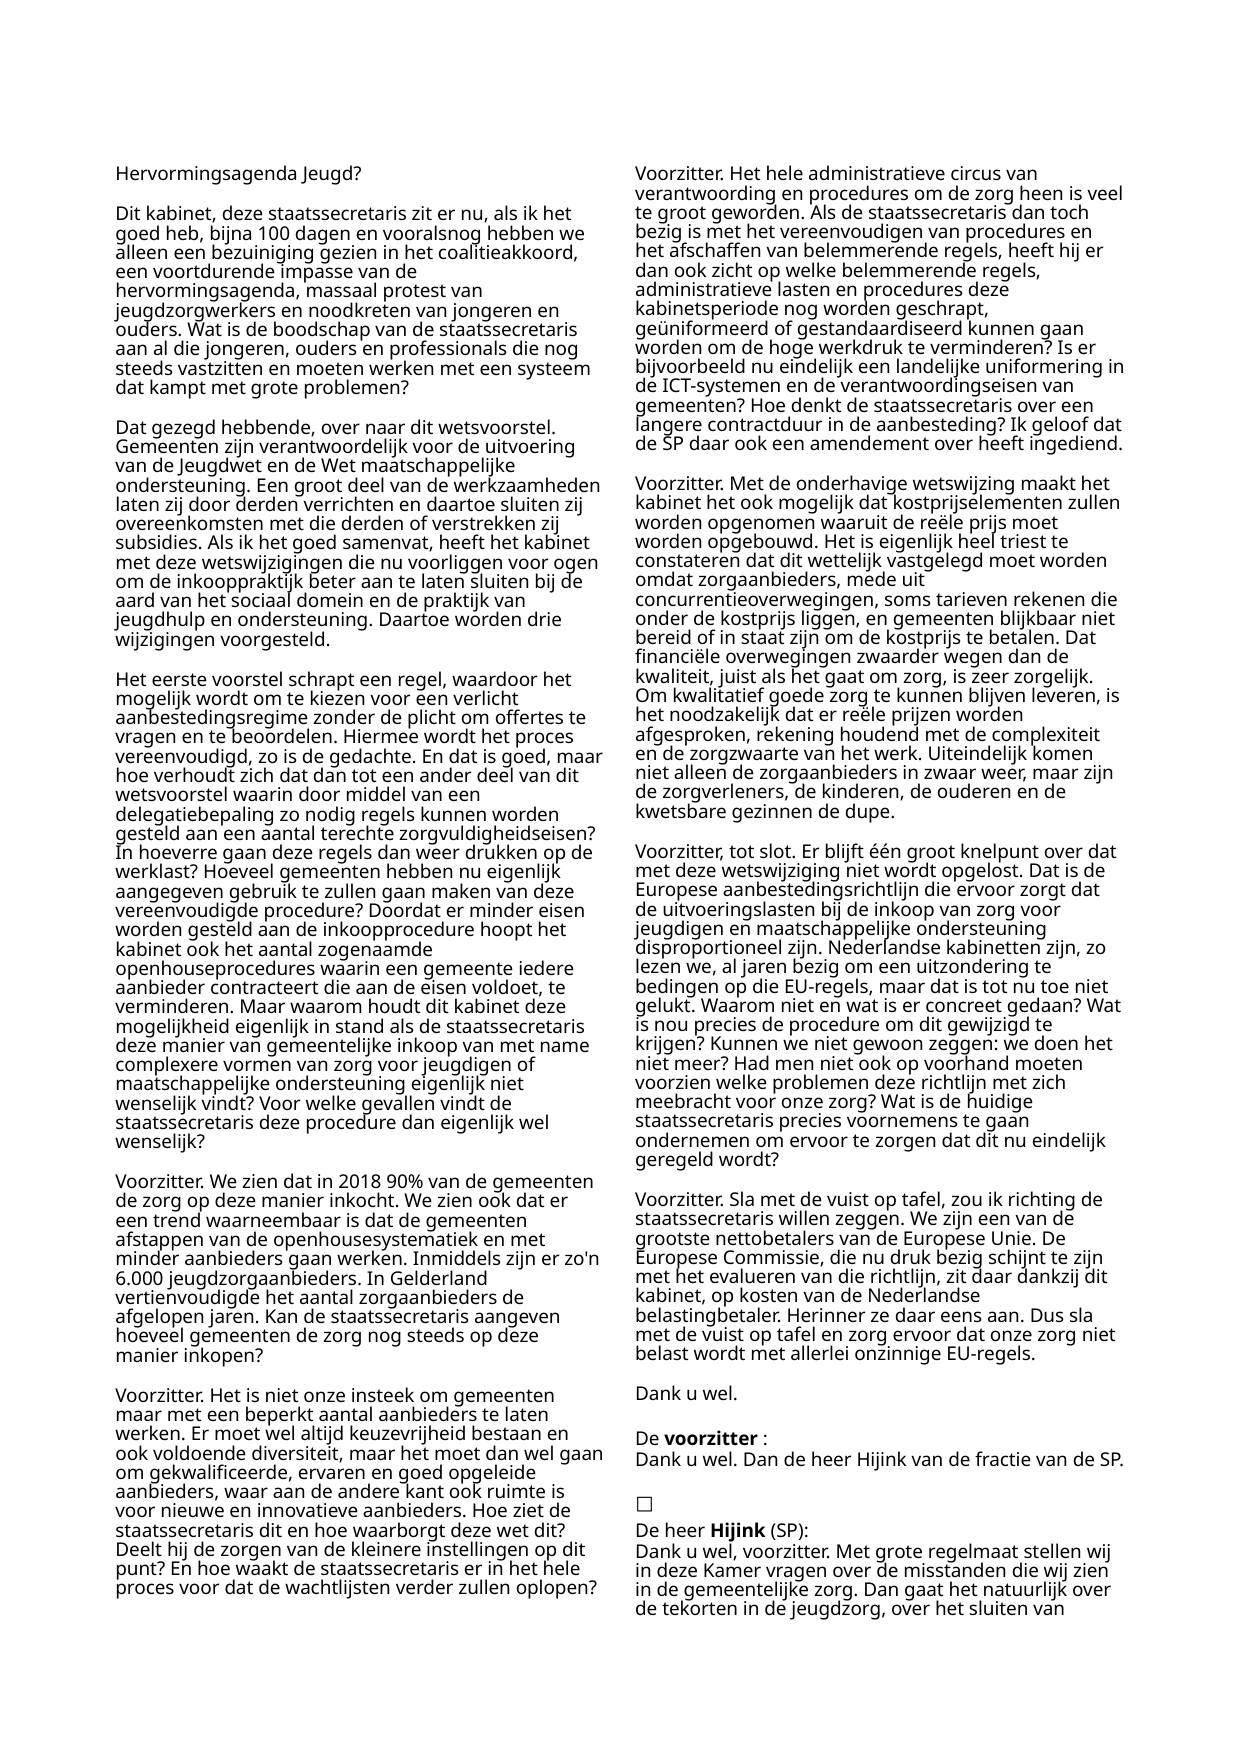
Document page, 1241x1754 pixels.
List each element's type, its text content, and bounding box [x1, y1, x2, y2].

text Dank u wel. [635, 1385, 1125, 1404]
text Dat gezegd hebbende, over naar dit wetsvoorstel. Gemeenten zijn verantwoordelijk voor de uitvoering van de Jeugdwet en de Wet maatschappelijke ondersteuning. Een groot deel van de werkzaamheden laten zij door derden verrichten en daartoe sluiten zij overeenkomsten met die derden of verstrekken zij subsidies. Als ik het goed samenvat, heeft het kabinet met deze wetswijzigingen die nu voorliggen voor ogen om de inkooppraktijk beter aan te laten sluiten bij de aard van het sociaal domein en de praktijk van jeugdhulp en ondersteuning. Daartoe worden drie wijzigingen voorgesteld. [115, 419, 605, 650]
text Hervormingsagenda Jeugd? [115, 165, 605, 184]
text Voorzitter. Het is niet onze insteek om gemeenten maar met een beperkt aantal aanbieders te laten werken. Er moet wel altijd keuzevrijheid bestaan en ook voldoende diversiteit, maar het moet dan wel gaan om gekwalificeerde, ervaren en goed opgeleide aanbieders, waar aan de andere kant ook ruimte is voor nieuwe en innovatieve aanbieders. Hoe ziet de staatssecretaris dit en hoe waarborgt deze wet dit? Deelt hij de zorgen van de kleinere instellingen op dit punt? En hoe waakt de staatssecretaris er in het hele proces voor dat de wachtlijsten verder zullen oplopen? [115, 1387, 605, 1599]
text Dank u wel, voorzitter. Met grote regelmaat stellen wij in deze Kamer vragen over de misstanden die wij zien in de gemeentelijke zorg. Dan gaat het natuurlijk over de tekorten in de jeugdzorg, over het sluiten van [635, 1543, 1125, 1620]
text Het eerste voorstel schrapt een regel, waardoor het mogelijk wordt om te kiezen voor een verlicht aanbestedingsregime zonder de plicht om offertes te vragen en te beoordelen. Hiermee wordt het proces vereenvoudigd, zo is de gedachte. En dat is goed, maar hoe verhoudt zich dat dan tot een ander deel van dit wetsvoorstel waarin door middel van een delegatiebepaling zo nodig regels kunnen worden gesteld aan een aantal terechte zorgvuldigheidseisen? In hoeverre gaan deze regels dan weer drukken op de werklast? Hoeveel gemeenten hebben nu eigenlijk aangegeven gebruik te zullen gaan maken van deze vereenvoudigde procedure? Doordat er minder eisen worden gesteld aan de inkoopprocedure hoopt het kabinet ook het aantal zogenaamde openhouseprocedures waarin een gemeente iedere aanbieder contracteert die aan de eisen voldoet, te verminderen. Maar waarom houdt dit kabinet deze mogelijkheid eigenlijk in stand als de staatssecretaris deze manier van gemeentelijke inkoop van met name complexere vormen van zorg voor jeugdigen of maatschappelijke ondersteuning eigenlijk niet wenselijk vindt? Voor welke gevallen vindt de staatssecretaris deze procedure dan eigenlijk wel wenselijk? [115, 671, 605, 1152]
text Voorzitter. Sla met de vuist op tafel, zou ik richting de staatssecretaris willen zeggen. We zijn een van de grootste nettobetalers van de Europese Unie. De Europese Commissie, die nu druk bezig schijnt te zijn met het evalueren van die richtlijn, zit daar dankzij dit kabinet, op kosten van de Nederlandse belastingbetaler. Herinner ze daar eens aan. Dus sla met de vuist op tafel en zorg ervoor dat onze zorg niet belast wordt met allerlei onzinnige EU-regels. [635, 1191, 1125, 1364]
text Voorzitter, tot slot. Er blijft één groot knelpunt over dat met deze wetswijziging niet wordt opgelost. Dat is de Europese aanbestedingsrichtlijn die ervoor zorgt dat de uitvoeringslasten bij de inkoop van zorg voor jeugdigen en maatschappelijke ondersteuning disproportioneel zijn. Nederlandse kabinetten zijn, zo lezen we, al jaren bezig om een uitzondering te bedingen op die EU-regels, maar dat is tot nu toe niet gelukt. Waarom niet en wat is er concreet gedaan? Wat is nou precies de procedure om dit gewijzigd te krijgen? Kunnen we niet gewoon zeggen: we doen het niet meer? Had men niet ook op voorhand moeten voorzien welke problemen deze richtlijn met zich meebracht voor onze zorg? Wat is de huidige staatssecretaris precies voornemens te gaan ondernemen om ervoor te zorgen dat dit nu eindelijk geregeld wordt? [635, 843, 1125, 1170]
text De voorzitter : [635, 1425, 1125, 1451]
text Voorzitter. Het hele administratieve circus van verantwoording en procedures om de zorg heen is veel te groot geworden. Als de staatssecretaris dan toch bezig is met het vereenvoudigen van procedures en het afschaffen van belemmerende regels, heeft hij er dan ook zicht op welke belemmerende regels, administratieve lasten en procedures deze kabinetsperiode nog worden geschrapt, geüniformeerd of gestandaardiseerd kunnen gaan worden om de hoge werkdruk te verminderen? Is er bijvoorbeeld nu eindelijk een landelijke uniformering in de ICT-systemen en de verantwoordingseisen van gemeenten? Hoe denkt de staatssecretaris over een langere contractduur in de aanbesteding? Ik geloof dat de SP daar ook een amendement over heeft ingediend. [635, 165, 1125, 454]
text Voorzitter. We zien dat in 2018 90% van de gemeenten de zorg op deze manier inkocht. We zien ook dat er een trend waarneembaar is dat de gemeenten afstappen van de openhousesystematiek en met minder aanbieders gaan werken. Inmiddels zijn er zo'n 6.000 jeugdzorgaanbieders. In Gelderland vertienvoudigde het aantal zorgaanbieders de afgelopen jaren. Kan de staatssecretaris aangeven hoeveel gemeenten de zorg nog steeds op deze manier inkopen? [115, 1173, 605, 1366]
text ⬜ [635, 1491, 1125, 1517]
text Dank u wel. Dan de heer Hijink van de fractie van de SP. [635, 1451, 1125, 1470]
text De heer Hijink (SP): [635, 1517, 1125, 1543]
text Dit kabinet, deze staatssecretaris zit er nu, als ik het goed heb, bijna 100 dagen en vooralsnog hebben we alleen een bezuiniging gezien in het coalitieakkoord, een voortdurende impasse van de hervormingsagenda, massaal protest van jeugdzorgwerkers en noodkreten van jongeren en ouders. Wat is de boodschap van de staatssecretaris aan al die jongeren, ouders en professionals die nog steeds vastzitten en moeten werken met een systeem dat kampt met grote problemen? [115, 205, 605, 398]
text Voorzitter. Met de onderhavige wetswijzing maakt het kabinet het ook mogelijk dat kostprijselementen zullen worden opgenomen waaruit de reële prijs moet worden opgebouwd. Het is eigenlijk heel triest te constateren dat dit wettelijk vastgelegd moet worden omdat zorgaanbieders, mede uit concurrentieoverwegingen, soms tarieven rekenen die onder de kostprijs liggen, en gemeenten blijkbaar niet bereid of in staat zijn om de kostprijs te betalen. Dat financiële overwegingen zwaarder wegen dan de kwaliteit, juist als het gaat om zorg, is zeer zorgelijk. Om kwalitatief goede zorg te kunnen blijven leveren, is het noodzakelijk dat er reële prijzen worden afgesproken, rekening houdend met de complexiteit en de zorgzwaarte van het werk. Uiteindelijk komen niet alleen de zorgaanbieders in zwaar weer, maar zijn de zorgverleners, de kinderen, de ouderen en de kwetsbare gezinnen de dupe. [635, 475, 1125, 822]
